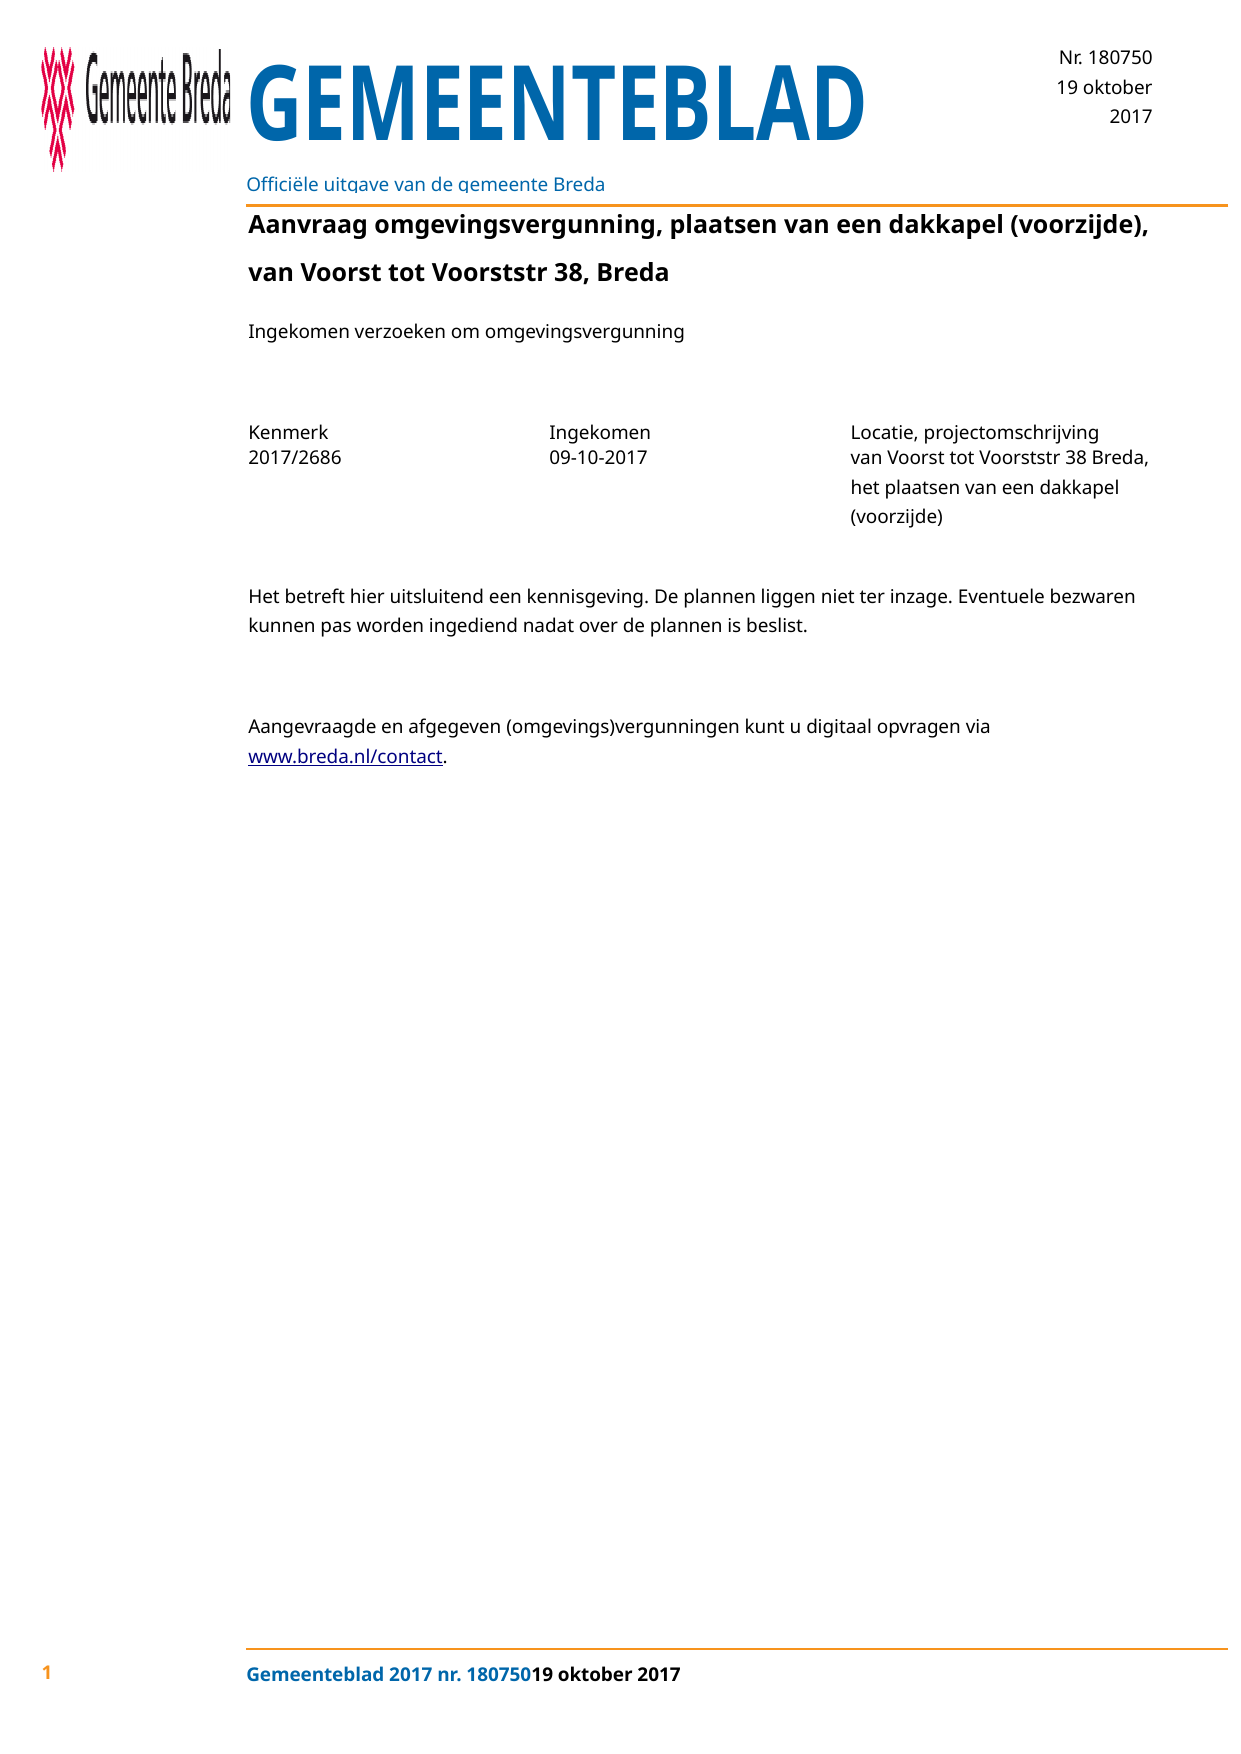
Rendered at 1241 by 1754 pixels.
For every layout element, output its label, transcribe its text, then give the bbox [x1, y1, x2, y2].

table_cell 2017/2686 [248, 445, 549, 529]
table_header Ingekomen [549, 419, 850, 444]
picture [41, 47, 231, 172]
table_header Kenmerk [248, 419, 549, 444]
text Ingekomen verzoeken om omgevingsvergunning [248, 318, 1152, 344]
table_cell 09-10-2017 [549, 445, 850, 529]
text Aangevraagde en afgegeven (omgevings)vergunningen kunt u digitaal opvragen via www.breda.nl/contact. [248, 713, 1152, 769]
table_cell van Voorst tot Voorststr 38 Breda, het plaatsen van een dakkapel (voorzijde) [850, 445, 1152, 529]
table_header Locatie, projectomschrijving [850, 419, 1152, 444]
text Het betreft hier uitsluitend een kennisgeving. De plannen liggen niet ter inzage. Eventuele bezwaren kunnen pas worden ingediend nadat over de plannen is beslist. [248, 583, 1152, 638]
text Aanvraag omgevingsvergunning, plaatsen van een dakkapel (voorzijde), van Voorst tot Voorststr 38, Breda [248, 207, 1152, 288]
